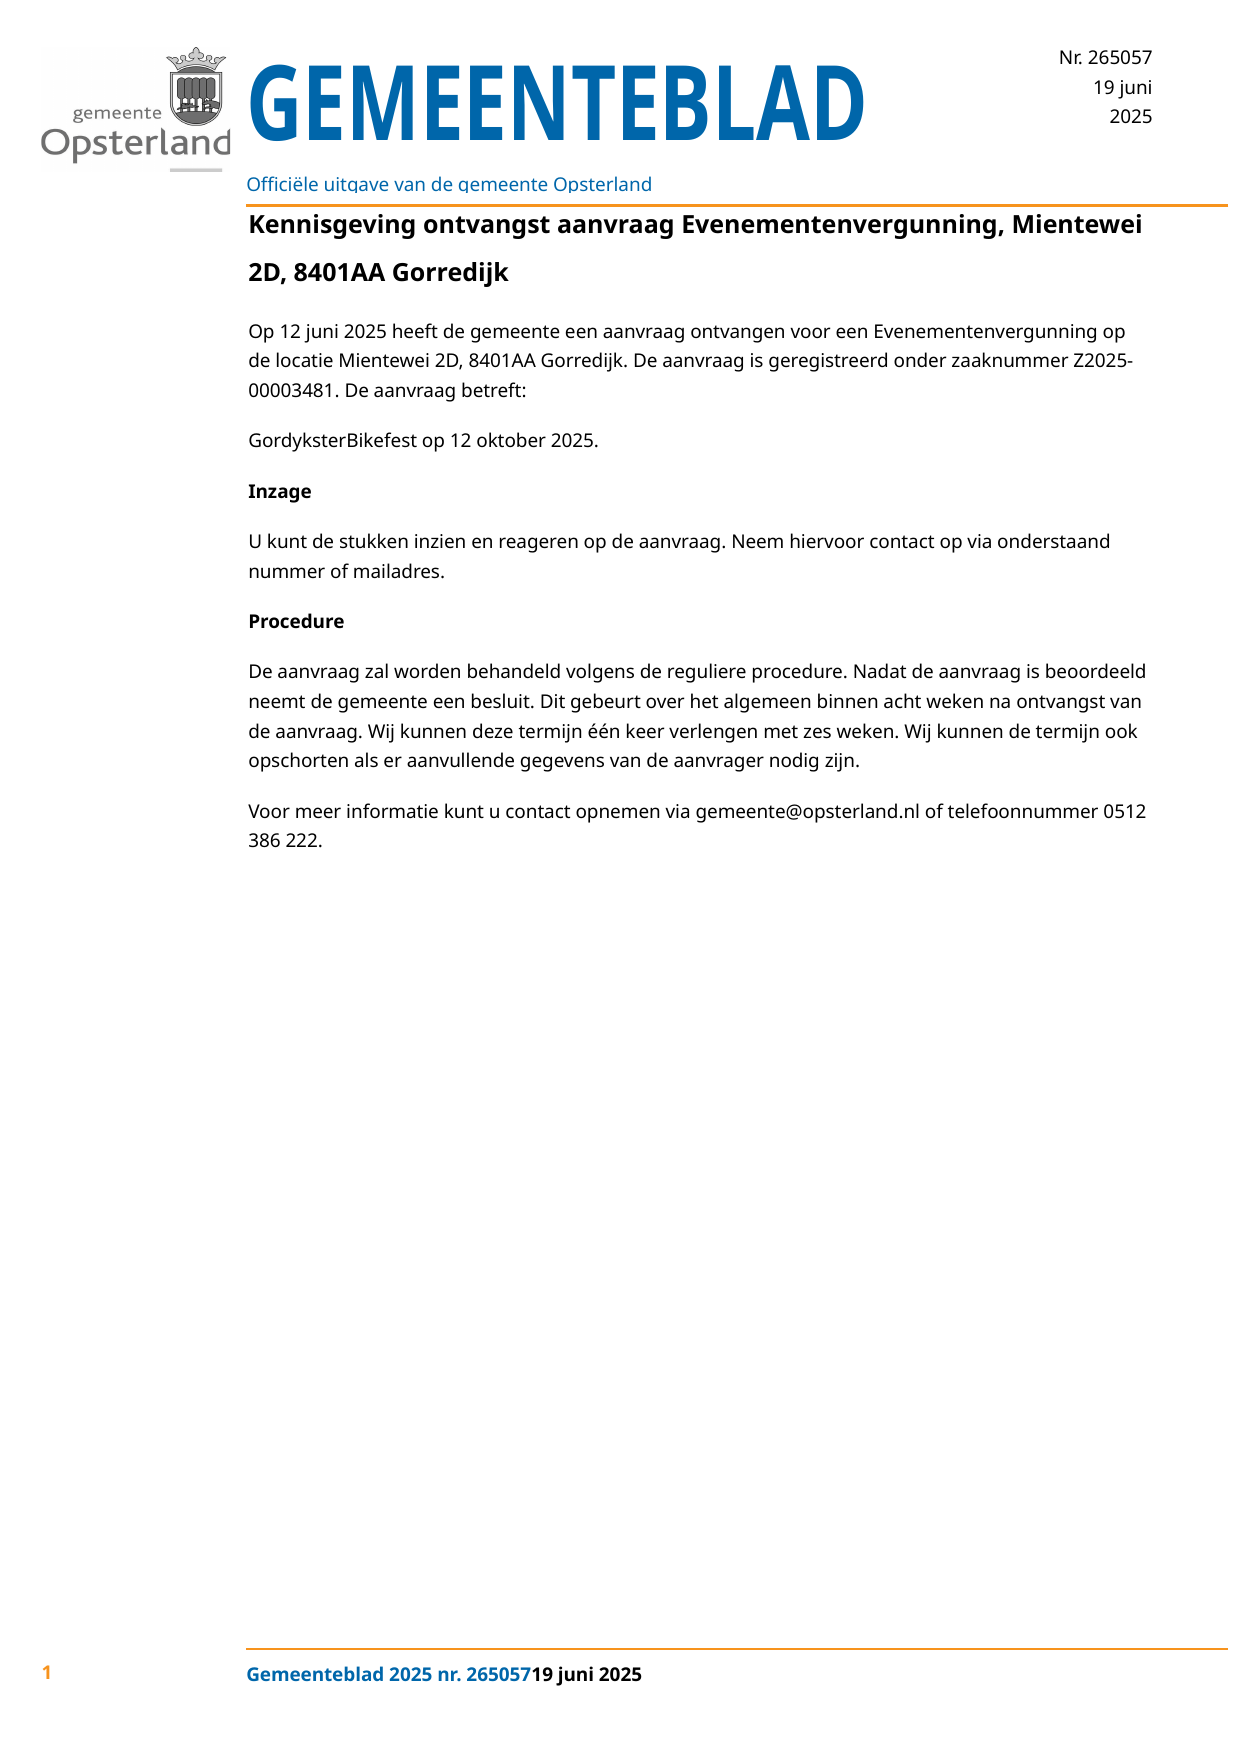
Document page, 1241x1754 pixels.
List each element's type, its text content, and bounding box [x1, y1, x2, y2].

text Op 12 juni 2025 heeft de gemeente een aanvraag ontvangen voor een Evenementenvergunning op de locatie Mientewei 2D, 8401AA Gorredijk. De aanvraag is geregistreerd onder zaaknummer Z2025-00003481. De aanvraag betreft: [248, 318, 1152, 403]
text U kunt de stukken inzien en reageren op de aanvraag. Neem hiervoor contact op via onderstaand nummer of mailadres. [248, 528, 1152, 584]
text GordyksterBikefest op 12 oktober 2025. [248, 427, 1152, 453]
text Procedure [248, 608, 1152, 634]
text Kennisgeving ontvangst aanvraag Evenementenvergunning, Mientewei 2D, 8401AA Gorredijk [248, 207, 1152, 288]
picture [41, 47, 231, 172]
text Voor meer informatie kunt u contact opnemen via gemeente@opsterland.nl of telefoonnummer 0512 386 222. [248, 798, 1152, 853]
text De aanvraag zal worden behandeld volgens de reguliere procedure. Nadat de aanvraag is beoordeeld neemt de gemeente een besluit. Dit gebeurt over het algemeen binnen acht weken na ontvangst van de aanvraag. Wij kunnen deze termijn één keer verlengen met zes weken. Wij kunnen de termijn ook opschorten als er aanvullende gegevens van de aanvrager nodig zijn. [248, 659, 1152, 773]
text Inzage [248, 478, 1152, 504]
